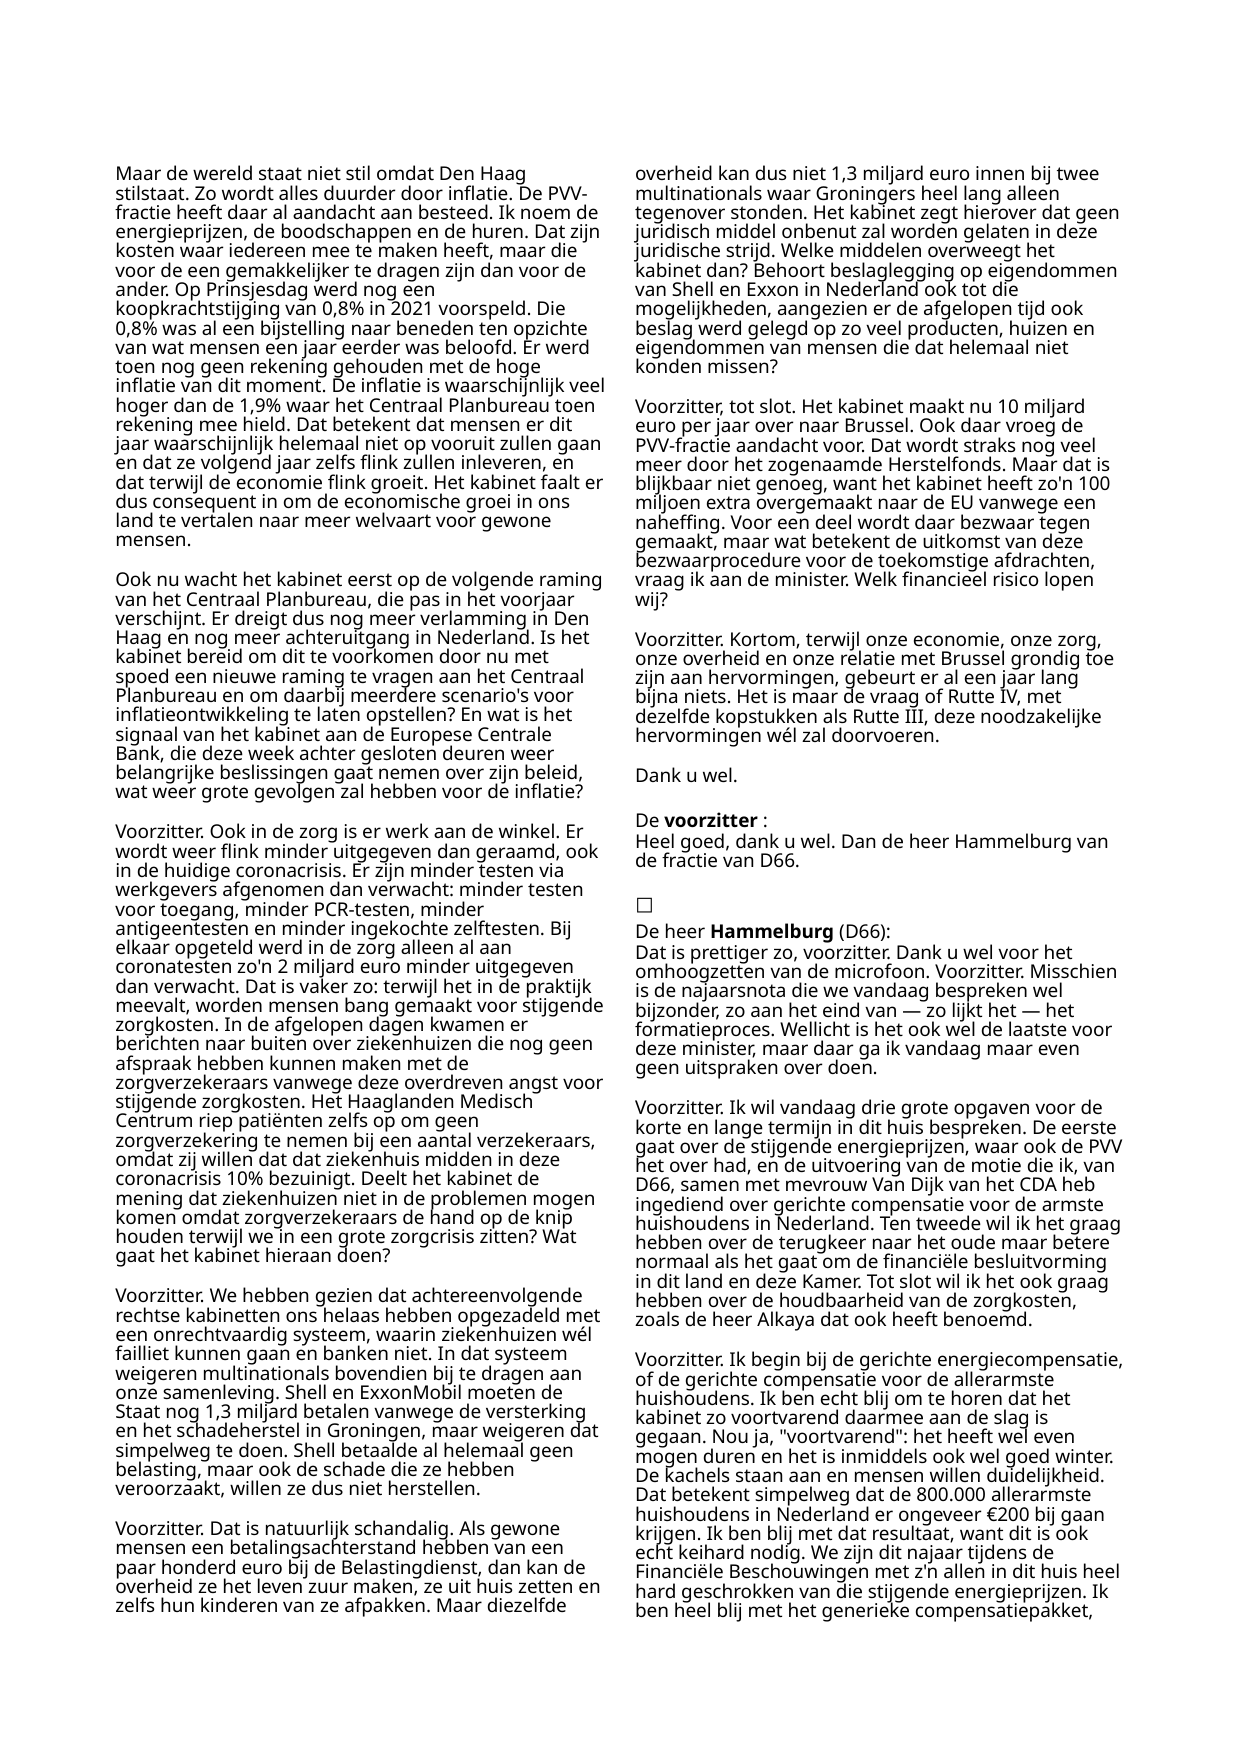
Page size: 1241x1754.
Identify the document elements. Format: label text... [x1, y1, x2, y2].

text Ook nu wacht het kabinet eerst op de volgende raming van het Centraal Planbureau, die pas in het voorjaar verschijnt. Er dreigt dus nog meer verlamming in Den Haag en nog meer achteruitgang in Nederland. Is het kabinet bereid om dit te voorkomen door nu met spoed een nieuwe raming te vragen aan het Centraal Planbureau en om daarbij meerdere scenario's voor inflatieontwikkeling te laten opstellen? En wat is het signaal van het kabinet aan de Europese Centrale Bank, die deze week achter gesloten deuren weer belangrijke beslissingen gaat nemen over zijn beleid, wat weer grote gevolgen zal hebben voor de inflatie? [115, 571, 605, 803]
text Voorzitter. Kortom, terwijl onze economie, onze zorg, onze overheid en onze relatie met Brussel grondig toe zijn aan hervormingen, gebeurt er al een jaar lang bijna niets. Het is maar de vraag of Rutte IV, met dezelfde kopstukken als Rutte III, deze noodzakelijke hervormingen wél zal doorvoeren. [635, 631, 1125, 746]
text Voorzitter. Ik wil vandaag drie grote opgaven voor de korte en lange termijn in dit huis bespreken. De eerste gaat over de stijgende energieprijzen, waar ook de PVV het over had, en de uitvoering van de motie die ik, van D66, samen met mevrouw Van Dijk van het CDA heb ingediend over gerichte compensatie voor de armste huishoudens in Nederland. Ten tweede wil ik het graag hebben over de terugkeer naar het oude maar betere normaal als het gaat om de financiële besluitvorming in dit land en deze Kamer. Tot slot wil ik het ook graag hebben over de houdbaarheid van de zorgkosten, zoals de heer Alkaya dat ook heeft benoemd. [635, 1099, 1125, 1331]
text De heer Hammelburg (D66): [635, 918, 1125, 944]
text Voorzitter. Ik begin bij de gerichte energiecompensatie, of de gerichte compensatie voor de allerarmste huishoudens. Ik ben echt blij om te horen dat het kabinet zo voortvarend daarmee aan de slag is gegaan. Nou ja, "voortvarend": het heeft wel even mogen duren en het is inmiddels ook wel goed winter. De kachels staan aan en mensen willen duidelijkheid. Dat betekent simpelweg dat de 800.000 allerarmste huishoudens in Nederland er ongeveer €200 bij gaan krijgen. Ik ben blij met dat resultaat, want dit is ook echt keihard nodig. We zijn dit najaar tijdens de Financiële Beschouwingen met z'n allen in dit huis heel hard geschrokken van die stijgende energieprijzen. Ik ben heel blij met het generieke compensatiepakket, [635, 1351, 1125, 1621]
text Voorzitter. We hebben gezien dat achtereenvolgende rechtse kabinetten ons helaas hebben opgezadeld met een onrechtvaardig systeem, waarin ziekenhuizen wél failliet kunnen gaan en banken niet. In dat systeem weigeren multinationals bovendien bij te dragen aan onze samenleving. Shell en ExxonMobil moeten de Staat nog 1,3 miljard betalen vanwege de versterking en het schadeherstel in Groningen, maar weigeren dat simpelweg te doen. Shell betaalde al helemaal geen belasting, maar ook de schade die ze hebben veroorzaakt, willen ze dus niet herstellen. [115, 1287, 605, 1499]
text De voorzitter : [635, 807, 1125, 833]
text ⬜ [635, 892, 1125, 918]
text Dat is prettiger zo, voorzitter. Dank u wel voor het omhoogzetten van de microfoon. Voorzitter. Misschien is de najaarsnota die we vandaag bespreken wel bijzonder, zo aan het eind van — zo lijkt het — het formatieproces. Wellicht is het ook wel de laatste voor deze minister, maar daar ga ik vandaag maar even geen uitspraken over doen. [635, 944, 1125, 1079]
text Dank u wel. [635, 767, 1125, 786]
text Voorzitter. Ook in de zorg is er werk aan de winkel. Er wordt weer flink minder uitgegeven dan geraamd, ook in de huidige coronacrisis. Er zijn minder testen via werkgevers afgenomen dan verwacht: minder testen voor toegang, minder PCR-testen, minder antigeentesten en minder ingekochte zelftesten. Bij elkaar opgeteld werd in de zorg alleen al aan coronatesten zo'n 2 miljard euro minder uitgegeven dan verwacht. Dat is vaker zo: terwijl het in de praktijk meevalt, worden mensen bang gemaakt voor stijgende zorgkosten. In de afgelopen dagen kwamen er berichten naar buiten over ziekenhuizen die nog geen afspraak hebben kunnen maken met de zorgverzekeraars vanwege deze overdreven angst voor stijgende zorgkosten. Het Haaglanden Medisch Centrum riep patiënten zelfs op om geen zorgverzekering te nemen bij een aantal verzekeraars, omdat zij willen dat dat ziekenhuis midden in deze coronacrisis 10% bezuinigt. Deelt het kabinet de mening dat ziekenhuizen niet in de problemen mogen komen omdat zorgverzekeraars de hand op de knip houden terwijl we in een grote zorgcrisis zitten? Wat gaat het kabinet hieraan doen? [115, 823, 605, 1267]
text Maar de wereld staat niet stil omdat Den Haag stilstaat. Zo wordt alles duurder door inflatie. De PVV-fractie heeft daar al aandacht aan besteed. Ik noem de energieprijzen, de boodschappen en de huren. Dat zijn kosten waar iedereen mee te maken heeft, maar die voor de een gemakkelijker te dragen zijn dan voor de ander. Op Prinsjesdag werd nog een koopkrachtstijging van 0,8% in 2021 voorspeld. Die 0,8% was al een bijstelling naar beneden ten opzichte van wat mensen een jaar eerder was beloofd. Er werd toen nog geen rekening gehouden met de hoge inflatie van dit moment. De inflatie is waarschijnlijk veel hoger dan de 1,9% waar het Centraal Planbureau toen rekening mee hield. Dat betekent dat mensen er dit jaar waarschijnlijk helemaal niet op vooruit zullen gaan en dat ze volgend jaar zelfs flink zullen inleveren, en dat terwijl de economie flink groeit. Het kabinet faalt er dus consequent in om de economische groei in ons land te vertalen naar meer welvaart voor gewone mensen. [115, 165, 605, 551]
text Voorzitter, tot slot. Het kabinet maakt nu 10 miljard euro per jaar over naar Brussel. Ook daar vroeg de PVV-fractie aandacht voor. Dat wordt straks nog veel meer door het zogenaamde Herstelfonds. Maar dat is blijkbaar niet genoeg, want het kabinet heeft zo'n 100 miljoen extra overgemaakt naar de EU vanwege een naheffing. Voor een deel wordt daar bezwaar tegen gemaakt, maar wat betekent de uitkomst van deze bezwaarprocedure voor de toekomstige afdrachten, vraag ik aan de minister. Welk financieel risico lopen wij? [635, 398, 1125, 610]
text Voorzitter. Dat is natuurlijk schandalig. Als gewone mensen een betalingsachterstand hebben van een paar honderd euro bij de Belastingdienst, dan kan de overheid ze het leven zuur maken, ze uit huis zetten en zelfs hun kinderen van ze afpakken. Maar diezelfde [115, 1520, 605, 1616]
text overheid kan dus niet 1,3 miljard euro innen bij twee multinationals waar Groningers heel lang alleen tegenover stonden. Het kabinet zegt hierover dat geen juridisch middel onbenut zal worden gelaten in deze juridische strijd. Welke middelen overweegt het kabinet dan? Behoort beslaglegging op eigendommen van Shell en Exxon in Nederland ook tot die mogelijkheden, aangezien er de afgelopen tijd ook beslag werd gelegd op zo veel producten, huizen en eigendommen van mensen die dat helemaal niet konden missen? [635, 165, 1125, 377]
text Heel goed, dank u wel. Dan de heer Hammelburg van de fractie van D66. [635, 833, 1125, 871]
